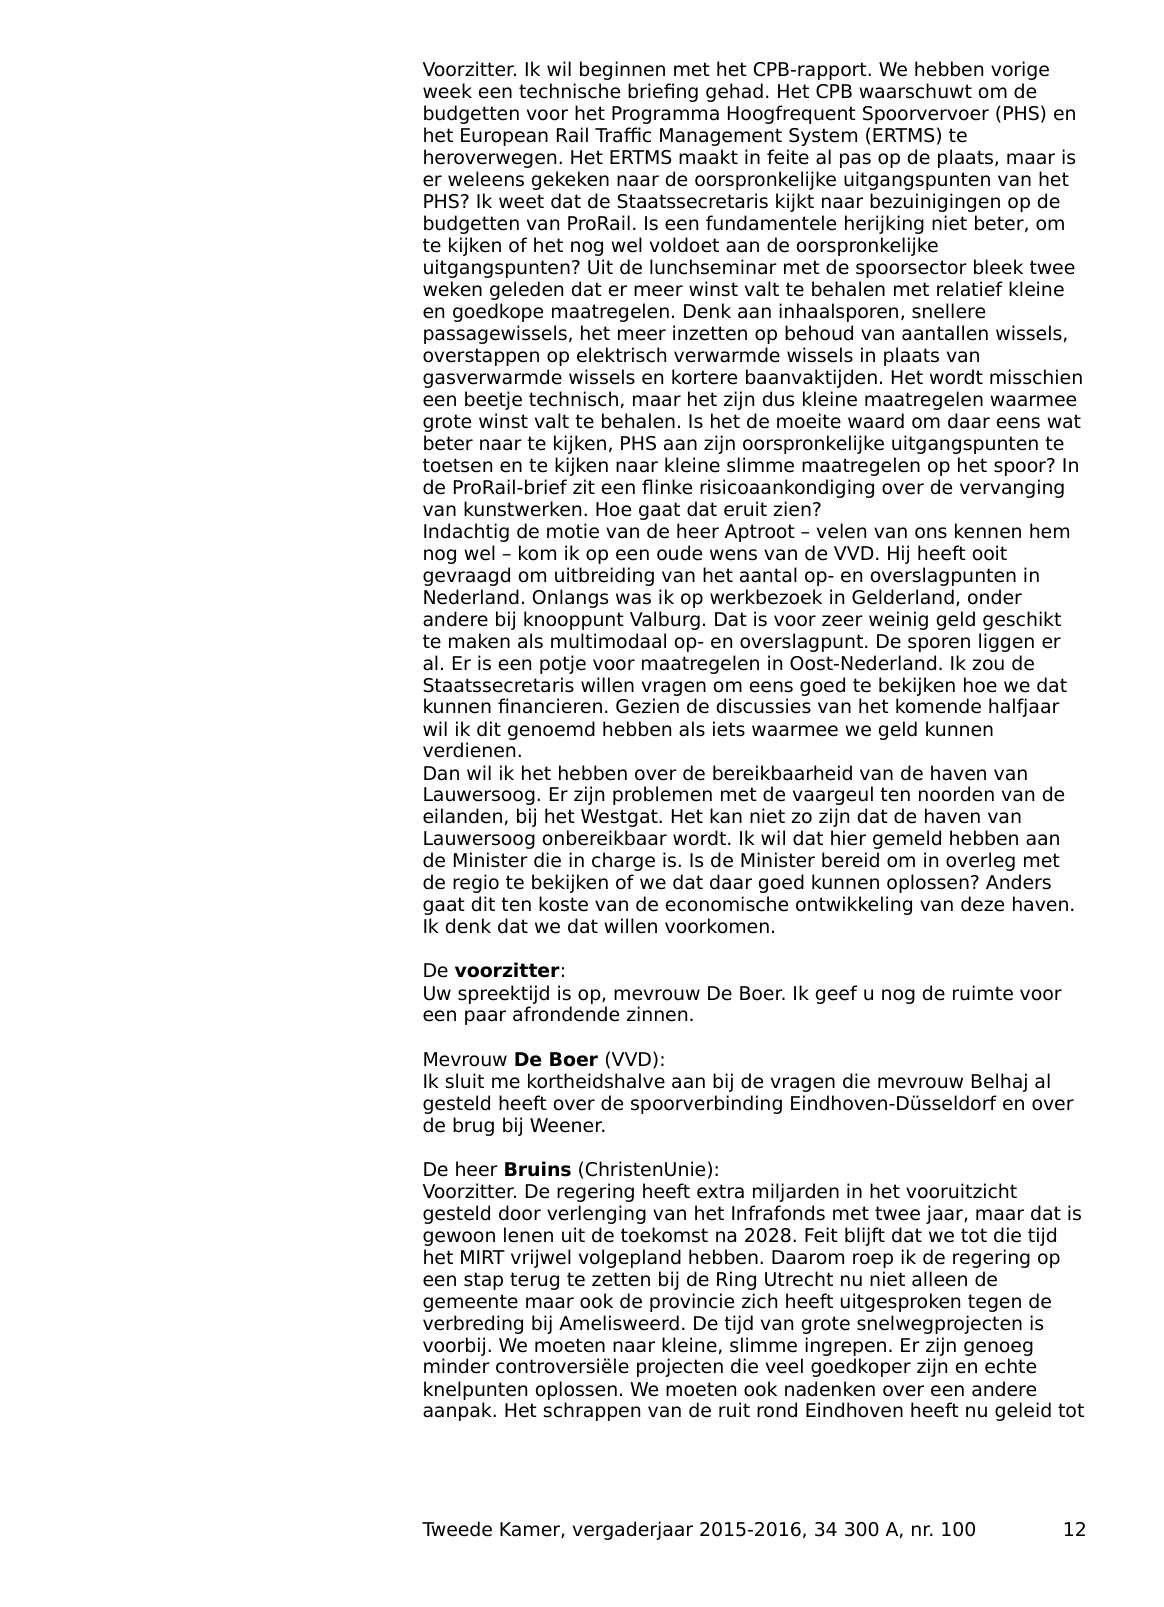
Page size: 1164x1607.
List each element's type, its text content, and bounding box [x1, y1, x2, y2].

text Voorzitter. De regering heeft extra miljarden in het vooruitzicht gesteld door verlenging van het Infrafonds met twee jaar, maar dat is gewoon lenen uit de toekomst na 2028. Feit blijft dat we tot die tijd het MIRT vrijwel volgepland hebben. Daarom roep ik de regering op een stap terug te zetten bij de Ring Utrecht nu niet alleen de gemeente maar ook de provincie zich heeft uitgesproken tegen de verbreding bij Amelisweerd. De tijd van grote snelwegprojecten is voorbij. We moeten naar kleine, slimme ingrepen. Er zijn genoeg minder controversiële projecten die veel goedkoper zijn en echte knelpunten oplossen. We moeten ook nadenken over een andere aanpak. Het schrappen van de ruit rond Eindhoven heeft nu geleid tot [422, 1181, 1087, 1422]
text Voorzitter. Ik wil beginnen met het CPB-rapport. We hebben vorige week een technische briefing gehad. Het CPB waarschuwt om de budgetten voor het Programma Hoogfrequent Spoorvervoer (PHS) en het European Rail Traffic Management System (ERTMS) te heroverwegen. Het ERTMS maakt in feite al pas op de plaats, maar is er weleens gekeken naar de oorspronkelijke uitgangspunten van het PHS? Ik weet dat de Staatssecretaris kijkt naar bezuinigingen op de budgetten van ProRail. Is een fundamentele herijking niet beter, om te kijken of het nog wel voldoet aan de oorspronkelijke uitgangspunten? Uit de lunchseminar met de spoorsector bleek twee weken geleden dat er meer winst valt te behalen met relatief kleine en goedkope maatregelen. Denk aan inhaalsporen, snellere passagewissels, het meer inzetten op behoud van aantallen wissels, overstappen op elektrisch verwarmde wissels in plaats van gasverwarmde wissels en kortere baanvaktijden. Het wordt misschien een beetje technisch, maar het zijn dus kleine maatregelen waarmee grote winst valt te behalen. Is het de moeite waard om daar eens wat beter naar te kijken, PHS aan zijn oorspronkelijke uitgangspunten te toetsen en te kijken naar kleine slimme maatregelen op het spoor? In de ProRail-brief zit een flinke risicoaankondiging over de vervanging van kunstwerken. Hoe gaat dat eruit zien? [422, 59, 1087, 521]
text Mevrouw De Boer (VVD): [422, 1048, 1087, 1071]
text Dan wil ik het hebben over de bereikbaarheid van de haven van Lauwersoog. Er zijn problemen met de vaargeul ten noorden van de eilanden, bij het Westgat. Het kan niet zo zijn dat de haven van Lauwersoog onbereikbaar wordt. Ik wil dat hier gemeld hebben aan de Minister die in charge is. Is de Minister bereid om in overleg met de regio te bekijken of we dat daar goed kunnen oplossen? Anders gaat dit ten koste van de economische ontwikkeling van deze haven. Ik denk dat we dat willen voorkomen. [422, 762, 1087, 938]
text De voorzitter: [422, 960, 1087, 982]
text De heer Bruins (ChristenUnie): [422, 1159, 1087, 1181]
text Ik sluit me kortheidshalve aan bij de vragen die mevrouw Belhaj al gesteld heeft over de spoorverbinding Eindhoven-Düsseldorf en over de brug bij Weener. [422, 1071, 1087, 1136]
text Uw spreektijd is op, mevrouw De Boer. Ik geef u nog de ruimte voor een paar afrondende zinnen. [422, 982, 1087, 1026]
text Indachtig de motie van de heer Aptroot – velen van ons kennen hem nog wel – kom ik op een oude wens van de VVD. Hij heeft ooit gevraagd om uitbreiding van het aantal op- en overslagpunten in Nederland. Onlangs was ik op werkbezoek in Gelderland, onder andere bij knooppunt Valburg. Dat is voor zeer weinig geld geschikt te maken als multimodaal op- en overslagpunt. De sporen liggen er al. Er is een potje voor maatregelen in Oost-Nederland. Ik zou de Staatssecretaris willen vragen om eens goed te bekijken hoe we dat kunnen financieren. Gezien de discussies van het komende halfjaar wil ik dit genoemd hebben als iets waarmee we geld kunnen verdienen. [422, 521, 1087, 762]
